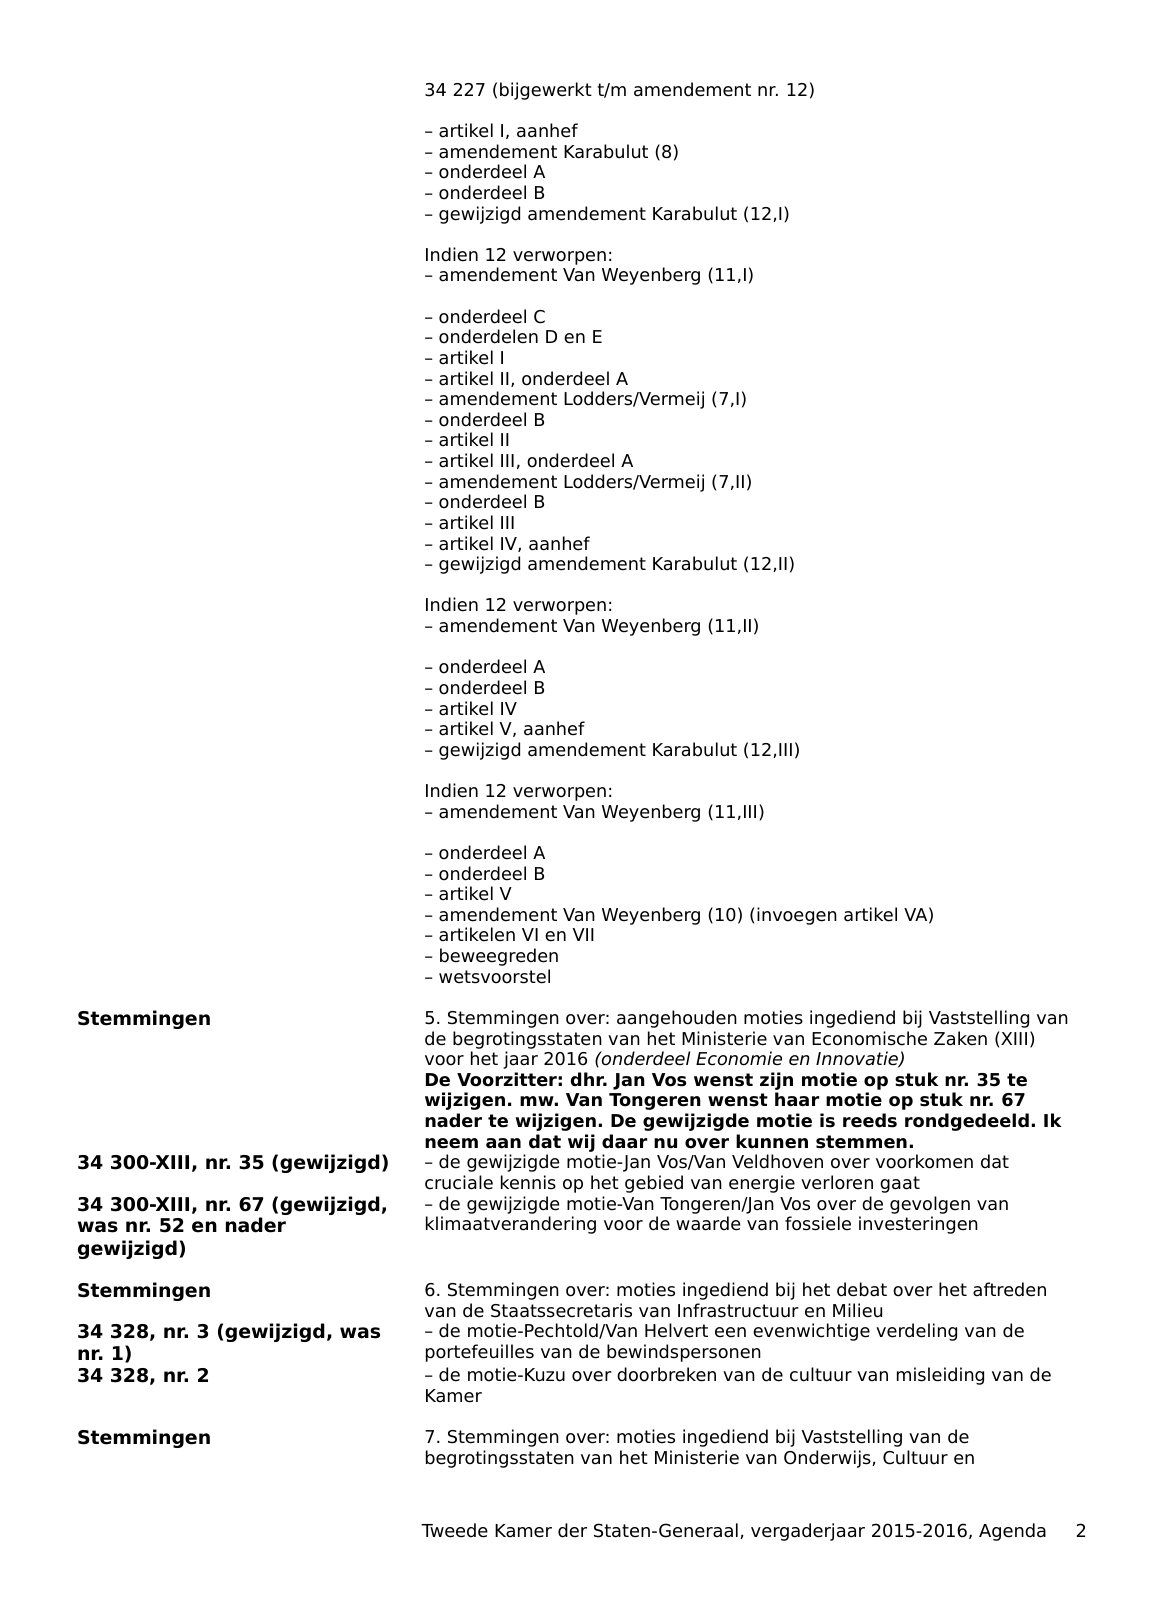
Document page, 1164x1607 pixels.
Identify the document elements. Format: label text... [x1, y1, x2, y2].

table_cell – amendement Van Weyenberg (10) (invoegen artikel VA) [418, 905, 1087, 925]
table_cell [77, 1406, 401, 1427]
table_cell – wetsvoorstel [418, 967, 1087, 987]
table_cell Indien 12 verworpen: [418, 781, 1087, 802]
table_cell [401, 575, 418, 595]
table_cell [77, 100, 401, 121]
table_cell [77, 286, 401, 307]
table_cell [401, 265, 418, 286]
table_cell [418, 224, 1087, 245]
table_cell [401, 637, 418, 657]
table_cell [401, 740, 418, 760]
table_cell [401, 80, 418, 100]
table_cell [401, 595, 418, 616]
table_cell [401, 1259, 418, 1280]
table_cell [401, 781, 418, 802]
table_cell [401, 472, 418, 492]
table_cell [401, 142, 418, 162]
table_cell [401, 1406, 418, 1427]
table_cell – beweegreden [418, 946, 1087, 967]
table_cell [401, 946, 418, 967]
table_cell [401, 389, 418, 410]
table_cell [77, 843, 401, 863]
table_cell [77, 637, 401, 657]
table_cell [401, 369, 418, 389]
table_cell [418, 822, 1087, 843]
table_cell – onderdeel A [418, 657, 1087, 678]
table_cell [77, 575, 401, 595]
table_cell [401, 864, 418, 884]
table_cell – onderdeel A [418, 843, 1087, 863]
table_cell Stemmingen [77, 1280, 401, 1321]
table_cell [77, 616, 401, 637]
table_cell [401, 905, 418, 925]
table_cell – onderdeel B [418, 678, 1087, 698]
table_cell [401, 1008, 418, 1070]
table_cell 5. Stemmingen over: aangehouden moties ingediend bij Vaststelling van de begrotingsstaten van het Ministerie van Economische Zaken (XIII) voor het jaar 2016 (onderdeel Economie en Innovatie) [418, 1008, 1087, 1070]
table_cell [418, 59, 1087, 80]
table_cell [77, 492, 401, 513]
table_cell – de gewijzigde motie-Jan Vos/Van Veldhoven over voorkomen dat cruciale kennis op het gebied van energie verloren gaat [418, 1152, 1087, 1193]
table_cell – de motie-Kuzu over doorbreken van de cultuur van misleiding van de Kamer [418, 1365, 1087, 1406]
table_cell – gewijzigd amendement Karabulut (12,III) [418, 740, 1087, 760]
table_cell – onderdelen D en E [418, 327, 1087, 348]
table_cell De Voorzitter: dhr. Jan Vos wenst zijn motie op stuk nr. 35 te wijzigen. mw. Van Tongeren wenst haar motie op stuk nr. 67 nader te wijzigen. De gewijzigde motie is reeds rondgedeeld. Ik neem aan dat wij daar nu over kunnen stemmen. [418, 1070, 1087, 1152]
table_cell [401, 967, 418, 987]
table_cell [418, 100, 1087, 121]
table_cell – artikel III, onderdeel A [418, 451, 1087, 472]
table_cell [77, 740, 401, 760]
table_cell [77, 946, 401, 967]
table_cell – amendement Van Weyenberg (11,II) [418, 616, 1087, 637]
table_cell [401, 925, 418, 946]
table_cell – artikel III [418, 513, 1087, 533]
table_cell Stemmingen [77, 1427, 401, 1468]
table_cell [77, 1070, 401, 1152]
table_cell [401, 1152, 418, 1193]
table_cell [418, 637, 1087, 657]
table_cell – artikel V, aanhef [418, 719, 1087, 740]
table_cell [401, 100, 418, 121]
table_cell 34 328, nr. 3 (gewijzigd, was nr. 1) [77, 1321, 401, 1365]
table_cell [77, 430, 401, 451]
table_cell [77, 678, 401, 698]
table_cell [401, 802, 418, 822]
table_cell – artikel V [418, 884, 1087, 905]
table_cell [401, 430, 418, 451]
table_cell [401, 719, 418, 740]
table_cell [77, 513, 401, 533]
table_cell [401, 1365, 418, 1406]
table_cell 34 300-XIII, nr. 35 (gewijzigd) [77, 1152, 401, 1193]
table_cell [77, 245, 401, 265]
table_cell [77, 410, 401, 430]
table_cell [77, 307, 401, 327]
table_cell – gewijzigd amendement Karabulut (12,I) [418, 204, 1087, 224]
table_cell 34 300-XIII, nr. 67 (gewijzigd, was nr. 52 en nader gewijzigd) [77, 1194, 401, 1259]
table_cell [77, 925, 401, 946]
table_cell [401, 307, 418, 327]
table_cell [401, 884, 418, 905]
table_cell [401, 822, 418, 843]
table_cell – de gewijzigde motie-Van Tongeren/Jan Vos over de gevolgen van klimaatverandering voor de waarde van fossiele investeringen [418, 1194, 1087, 1259]
table_cell [77, 554, 401, 575]
table_cell [401, 554, 418, 575]
table_cell – artikelen VI en VII [418, 925, 1087, 946]
table_cell [401, 410, 418, 430]
table_cell [418, 987, 1087, 1008]
table_cell [77, 822, 401, 843]
table_cell [401, 534, 418, 554]
table_cell [401, 245, 418, 265]
table_cell [77, 699, 401, 719]
table_cell – onderdeel B [418, 410, 1087, 430]
table_cell – artikel IV, aanhef [418, 534, 1087, 554]
table_cell [77, 595, 401, 616]
table_cell – artikel I [418, 348, 1087, 368]
table_cell 7. Stemmingen over: moties ingediend bij Vaststelling van de begrotingsstaten van het Ministerie van Onderwijs, Cultuur en [418, 1427, 1087, 1468]
table_cell [401, 1280, 418, 1321]
table_cell [401, 616, 418, 637]
table_cell – de motie-Pechtold/Van Helvert een evenwichtige verdeling van de portefeuilles van de bewindspersonen [418, 1321, 1087, 1365]
table_cell – amendement Lodders/Vermeij (7,II) [418, 472, 1087, 492]
table_cell [418, 760, 1087, 781]
table_cell [77, 183, 401, 203]
table_cell [77, 905, 401, 925]
table_cell [77, 162, 401, 183]
table_cell [401, 121, 418, 142]
table_cell [77, 348, 401, 368]
table_cell [401, 59, 418, 80]
table_cell [401, 286, 418, 307]
table_cell – amendement Lodders/Vermeij (7,I) [418, 389, 1087, 410]
table_cell [401, 760, 418, 781]
table_cell [401, 492, 418, 513]
table_cell [77, 719, 401, 740]
table_cell [77, 121, 401, 142]
table_cell [418, 1259, 1087, 1280]
table_cell [77, 987, 401, 1008]
table_cell [77, 369, 401, 389]
table_cell [77, 884, 401, 905]
table_cell [401, 1321, 418, 1365]
table_cell [401, 657, 418, 678]
table_cell [77, 327, 401, 348]
table_cell [401, 162, 418, 183]
table_cell – artikel IV [418, 699, 1087, 719]
table_cell [77, 472, 401, 492]
table_cell [77, 864, 401, 884]
table_cell 34 227 (bijgewerkt t/m amendement nr. 12) [418, 80, 1087, 100]
table_cell [401, 204, 418, 224]
table_cell [401, 987, 418, 1008]
table_cell Indien 12 verworpen: [418, 595, 1087, 616]
table_cell – gewijzigd amendement Karabulut (12,II) [418, 554, 1087, 575]
table_cell – onderdeel B [418, 864, 1087, 884]
table_cell [77, 80, 401, 100]
table_cell – artikel II [418, 430, 1087, 451]
table_cell [401, 224, 418, 245]
table_cell – onderdeel B [418, 183, 1087, 203]
table_cell [77, 802, 401, 822]
table_cell – onderdeel B [418, 492, 1087, 513]
table_cell [77, 204, 401, 224]
table_cell [77, 142, 401, 162]
table_cell – artikel I, aanhef [418, 121, 1087, 142]
table_cell [401, 678, 418, 698]
table_cell [77, 59, 401, 80]
table_cell [77, 760, 401, 781]
table_cell [418, 286, 1087, 307]
table_cell [418, 575, 1087, 595]
table_cell [77, 534, 401, 554]
table_cell Stemmingen [77, 1008, 401, 1070]
table_cell [401, 699, 418, 719]
table_cell – onderdeel C [418, 307, 1087, 327]
table_cell [401, 513, 418, 533]
table_cell [77, 1259, 401, 1280]
table_cell [401, 327, 418, 348]
table_cell [401, 451, 418, 472]
table_cell [401, 1070, 418, 1152]
table_cell – amendement Van Weyenberg (11,I) [418, 265, 1087, 286]
table_cell [77, 967, 401, 987]
table_cell [77, 657, 401, 678]
table_cell – amendement Van Weyenberg (11,III) [418, 802, 1087, 822]
table_cell [77, 781, 401, 802]
table_cell – amendement Karabulut (8) [418, 142, 1087, 162]
table_cell – onderdeel A [418, 162, 1087, 183]
table_cell [77, 265, 401, 286]
table_cell [401, 183, 418, 203]
table_cell [401, 348, 418, 368]
table_cell 34 328, nr. 2 [77, 1365, 401, 1406]
table_cell [401, 1194, 418, 1259]
table_cell Indien 12 verworpen: [418, 245, 1087, 265]
table_cell [77, 224, 401, 245]
table_cell [77, 451, 401, 472]
table_cell – artikel II, onderdeel A [418, 369, 1087, 389]
table_cell [401, 1427, 418, 1468]
table_cell [77, 389, 401, 410]
table_cell [418, 1406, 1087, 1427]
table_cell [401, 843, 418, 863]
table_cell 6. Stemmingen over: moties ingediend bij het debat over het aftreden van de Staatssecretaris van Infrastructuur en Milieu [418, 1280, 1087, 1321]
